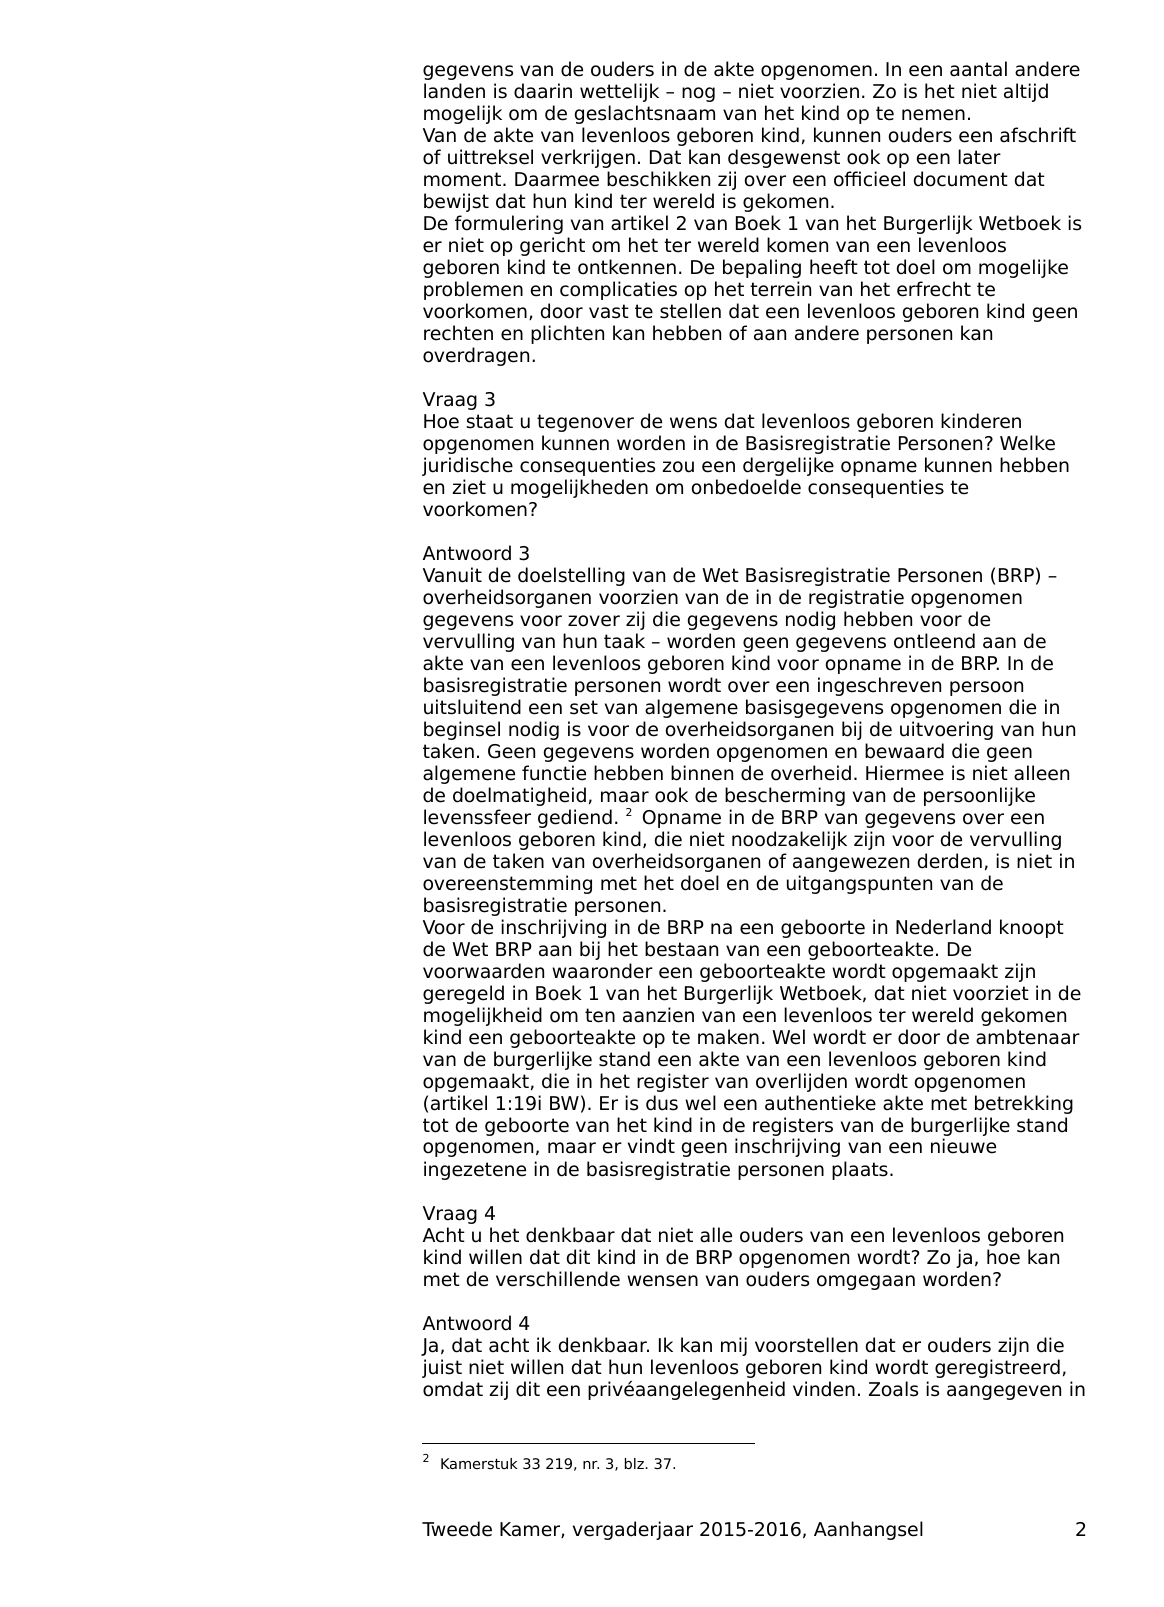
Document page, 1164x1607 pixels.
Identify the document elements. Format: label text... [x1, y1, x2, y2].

text Antwoord 4 [422, 1313, 1087, 1335]
text Acht u het denkbaar dat niet alle ouders van een levenloos geboren kind willen dat dit kind in de BRP opgenomen wordt? Zo ja, hoe kan met de verschillende wensen van ouders omgegaan worden? [422, 1224, 1087, 1291]
text Antwoord 3 [422, 543, 1087, 565]
text Van de akte van levenloos geboren kind, kunnen ouders een afschrift of uittreksel verkrijgen. Dat kan desgewenst ook op een later moment. Daarmee beschikken zij over een officieel document dat bewijst dat hun kind ter wereld is gekomen. [422, 125, 1087, 213]
text Hoe staat u tegenover de wens dat levenloos geboren kinderen opgenomen kunnen worden in de Basisregistratie Personen? Welke juridische consequenties zou een dergelijke opname kunnen hebben en ziet u mogelijkheden om onbedoelde consequenties te voorkomen? [422, 411, 1087, 521]
text Voor de inschrijving in de BRP na een geboorte in Nederland knoopt de Wet BRP aan bij het bestaan van een geboorteakte. De voorwaarden waaronder een geboorteakte wordt opgemaakt zijn geregeld in Boek 1 van het Burgerlijk Wetboek, dat niet voorziet in de mogelijkheid om ten aanzien van een levenloos ter wereld gekomen kind een geboorteakte op te maken. Wel wordt er door de ambtenaar van de burgerlijke stand een akte van een levenloos geboren kind opgemaakt, die in het register van overlijden wordt opgenomen (artikel 1:19i BW). Er is dus wel een authentieke akte met betrekking tot de geboorte van het kind in de registers van de burgerlijke stand opgenomen, maar er vindt geen inschrijving van een nieuwe ingezetene in de basisregistratie personen plaats. [422, 917, 1087, 1180]
text De formulering van artikel 2 van Boek 1 van het Burgerlijk Wetboek is er niet op gericht om het ter wereld komen van een levenloos geboren kind te ontkennen. De bepaling heeft tot doel om mogelijke problemen en complicaties op het terrein van het erfrecht te voorkomen, door vast te stellen dat een levenloos geboren kind geen rechten en plichten kan hebben of aan andere personen kan overdragen. [422, 213, 1087, 367]
text Vraag 3 [422, 389, 1087, 411]
text Vanuit de doelstelling van de Wet Basisregistratie Personen (BRP) – overheidsorganen voorzien van de in de registratie opgenomen gegevens voor zover zij die gegevens nodig hebben voor de vervulling van hun taak – worden geen gegevens ontleend aan de akte van een levenloos geboren kind voor opname in de BRP. In de basisregistratie personen wordt over een ingeschreven persoon uitsluitend een set van algemene basisgegevens opgenomen die in beginsel nodig is voor de overheidsorganen bij de uitvoering van hun taken. Geen gegevens worden opgenomen en bewaard die geen algemene functie hebben binnen de overheid. Hiermee is niet alleen de doelmatigheid, maar ook de bescherming van de persoonlijke levenssfeer gediend. Opname in de BRP van gegevens over een levenloos geboren kind, die niet noodzakelijk zijn voor de vervulling van de taken van overheidsorganen of aangewezen derden, is niet in overeenstemming met het doel en de uitgangspunten van de basisregistratie personen. [422, 565, 1087, 917]
text Vraag 4 [422, 1203, 1087, 1224]
text Ja, dat acht ik denkbaar. Ik kan mij voorstellen dat er ouders zijn die juist niet willen dat hun levenloos geboren kind wordt geregistreerd, omdat zij dit een privéaangelegenheid vinden. Zoals is aangegeven in [422, 1335, 1087, 1401]
text Kamerstuk 33 219, nr. 3, blz. 37. [422, 1452, 1087, 1474]
text gegevens van de ouders in de akte opgenomen. In een aantal andere landen is daarin wettelijk – nog – niet voorzien. Zo is het niet altijd mogelijk om de geslachtsnaam van het kind op te nemen. [422, 59, 1087, 125]
